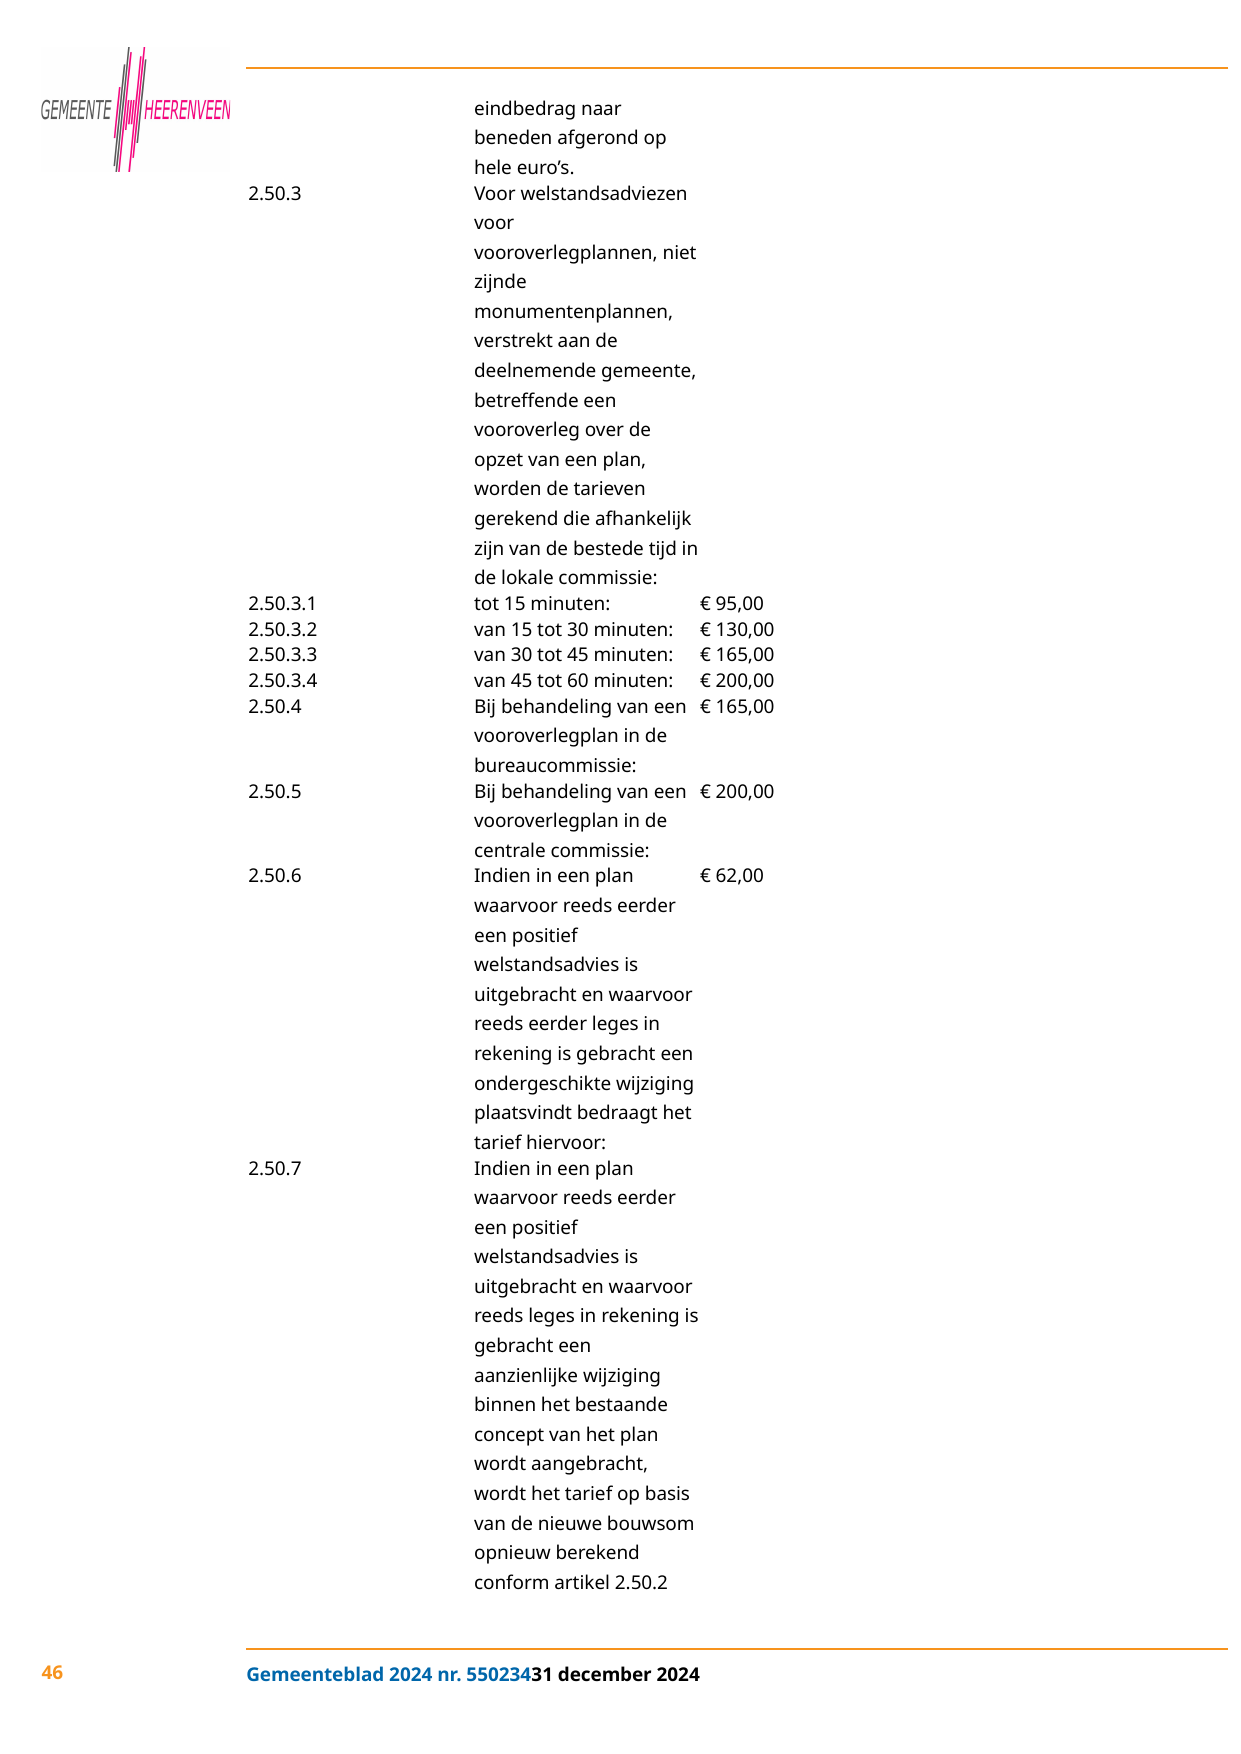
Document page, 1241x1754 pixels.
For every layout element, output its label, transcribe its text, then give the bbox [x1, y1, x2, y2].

table_cell € 165,00 [700, 693, 926, 778]
table_cell 2.50.3.3 [248, 641, 474, 667]
table_cell Indien in een plan waarvoor reeds eerder een positief welstandsadvies is uitgebracht en waarvoor reeds eerder leges in rekening is gebracht een ondergeschikte wijziging plaatsvindt bedraagt het tarief hiervoor: [474, 863, 700, 1155]
table_cell 2.50.5 [248, 778, 474, 863]
table_cell € 95,00 [700, 590, 926, 616]
table_cell 2.50.6 [248, 863, 474, 1155]
table_cell € 165,00 [700, 641, 926, 667]
table_cell € 200,00 [700, 667, 926, 693]
table_cell [926, 590, 1152, 616]
table_cell [700, 1155, 926, 1594]
picture [41, 47, 231, 172]
table_cell tot 15 minuten: [474, 590, 700, 616]
table_cell 2.50.7 [248, 1155, 474, 1594]
table_cell [700, 180, 926, 590]
table_cell 2.50.3.4 [248, 667, 474, 693]
table_cell [700, 95, 926, 180]
table_cell [926, 180, 1152, 590]
table_cell van 30 tot 45 minuten: [474, 641, 700, 667]
table_cell € 62,00 [700, 863, 926, 1155]
table_cell eindbedrag naar beneden afgerond op hele euro’s. [474, 95, 700, 180]
table_cell 2.50.4 [248, 693, 474, 778]
table_cell [248, 95, 474, 180]
table_cell 2.50.3 [248, 180, 474, 590]
table_cell 2.50.3.1 [248, 590, 474, 616]
table_cell 2.50.3.2 [248, 616, 474, 641]
table_cell [926, 95, 1152, 180]
table_cell Indien in een plan waarvoor reeds eerder een positief welstandsadvies is uitgebracht en waarvoor reeds leges in rekening is gebracht een aanzienlijke wijziging binnen het bestaande concept van het plan wordt aangebracht, wordt het tarief op basis van de nieuwe bouwsom opnieuw berekend conform artikel 2.50.2 [474, 1155, 700, 1594]
table_cell [926, 641, 1152, 667]
table_cell [926, 863, 1152, 1155]
table_cell van 15 tot 30 minuten: [474, 616, 700, 641]
table_cell Bij behandeling van een vooroverlegplan in de bureaucommissie: [474, 693, 700, 778]
table_cell van 45 tot 60 minuten: [474, 667, 700, 693]
table_cell [926, 667, 1152, 693]
table_cell Voor welstandsadviezen voor vooroverlegplannen, niet zijnde monumentenplannen, verstrekt aan de deelnemende gemeente, betreffende een vooroverleg over de opzet van een plan, worden de tarieven gerekend die afhankelijk zijn van de bestede tijd in de lokale commissie: [474, 180, 700, 590]
table_cell € 200,00 [700, 778, 926, 863]
table_cell € 130,00 [700, 616, 926, 641]
table_cell [926, 778, 1152, 863]
table_cell [926, 693, 1152, 778]
table_cell Bij behandeling van een vooroverlegplan in de centrale commissie: [474, 778, 700, 863]
table_cell [926, 1155, 1152, 1594]
table_cell [926, 616, 1152, 641]
